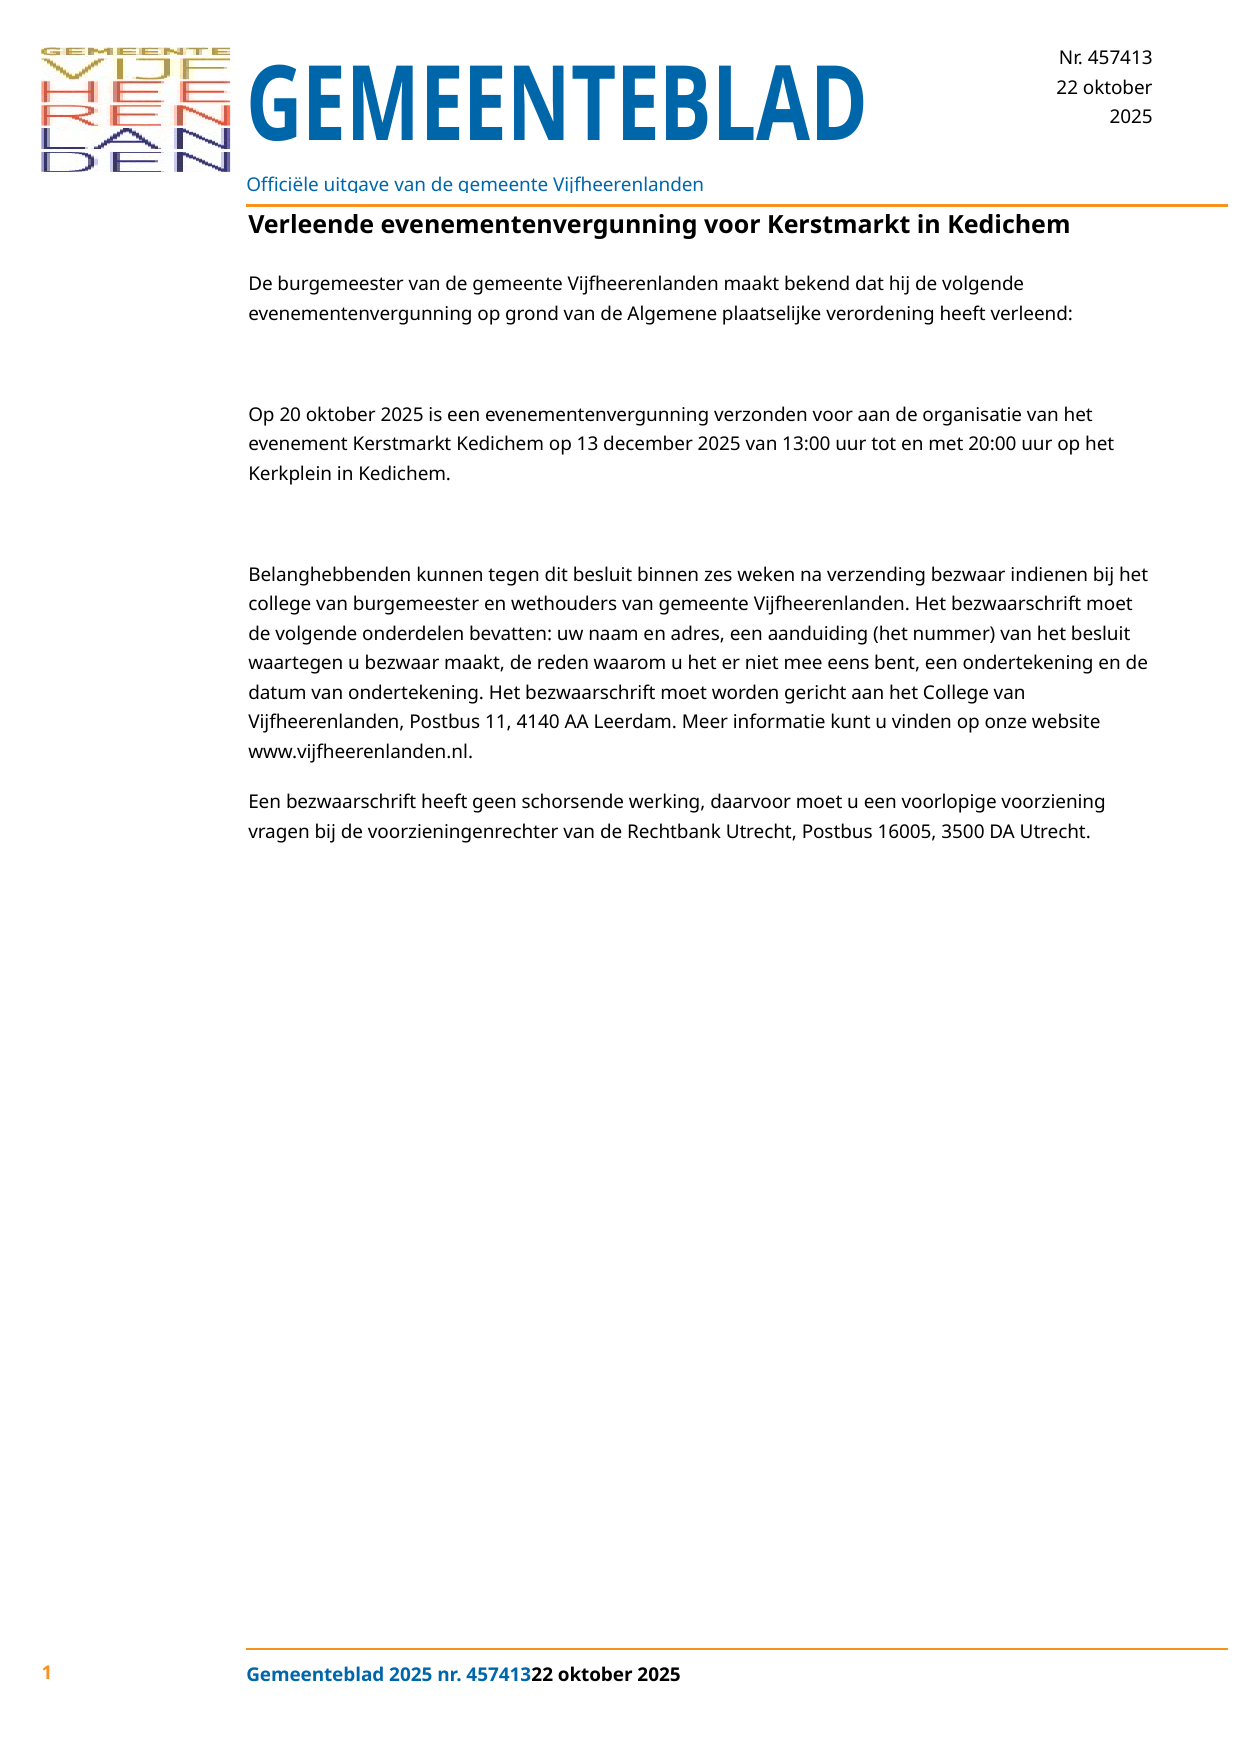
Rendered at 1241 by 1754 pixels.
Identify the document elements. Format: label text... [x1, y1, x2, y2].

text Verleende evenementenvergunning voor Kerstmarkt in Kedichem [248, 207, 1152, 241]
text Een bezwaarschrift heeft geen schorsende werking, daarvoor moet u een voorlopige voorziening vragen bij de voorzieningenrechter van de Rechtbank Utrecht, Postbus 16005, 3500 DA Utrecht. [248, 789, 1152, 844]
picture [41, 47, 231, 172]
text De burgemeester van de gemeente Vijfheerenlanden maakt bekend dat hij de volgende evenementenvergunning op grond van de Algemene plaatselijke verordening heeft verleend: [248, 270, 1152, 326]
text Belanghebbenden kunnen tegen dit besluit binnen zes weken na verzending bezwaar indienen bij het college van burgemeester en wethouders van gemeente Vijfheerenlanden. Het bezwaarschrift moet de volgende onderdelen bevatten: uw naam en adres, een aanduiding (het nummer) van het besluit waartegen u bezwaar maakt, de reden waarom u het er niet mee eens bent, een ondertekening en de datum van ondertekening. Het bezwaarschrift moet worden gericht aan het College van Vijfheerenlanden, Postbus 11, 4140 AA Leerdam. Meer informatie kunt u vinden op onze website www.vijfheerenlanden.nl. [248, 561, 1152, 764]
text Op 20 oktober 2025 is een evenementenvergunning verzonden voor aan de organisatie van het evenement Kerstmarkt Kedichem op 13 december 2025 van 13:00 uur tot en met 20:00 uur op het Kerkplein in Kedichem. [248, 401, 1152, 486]
